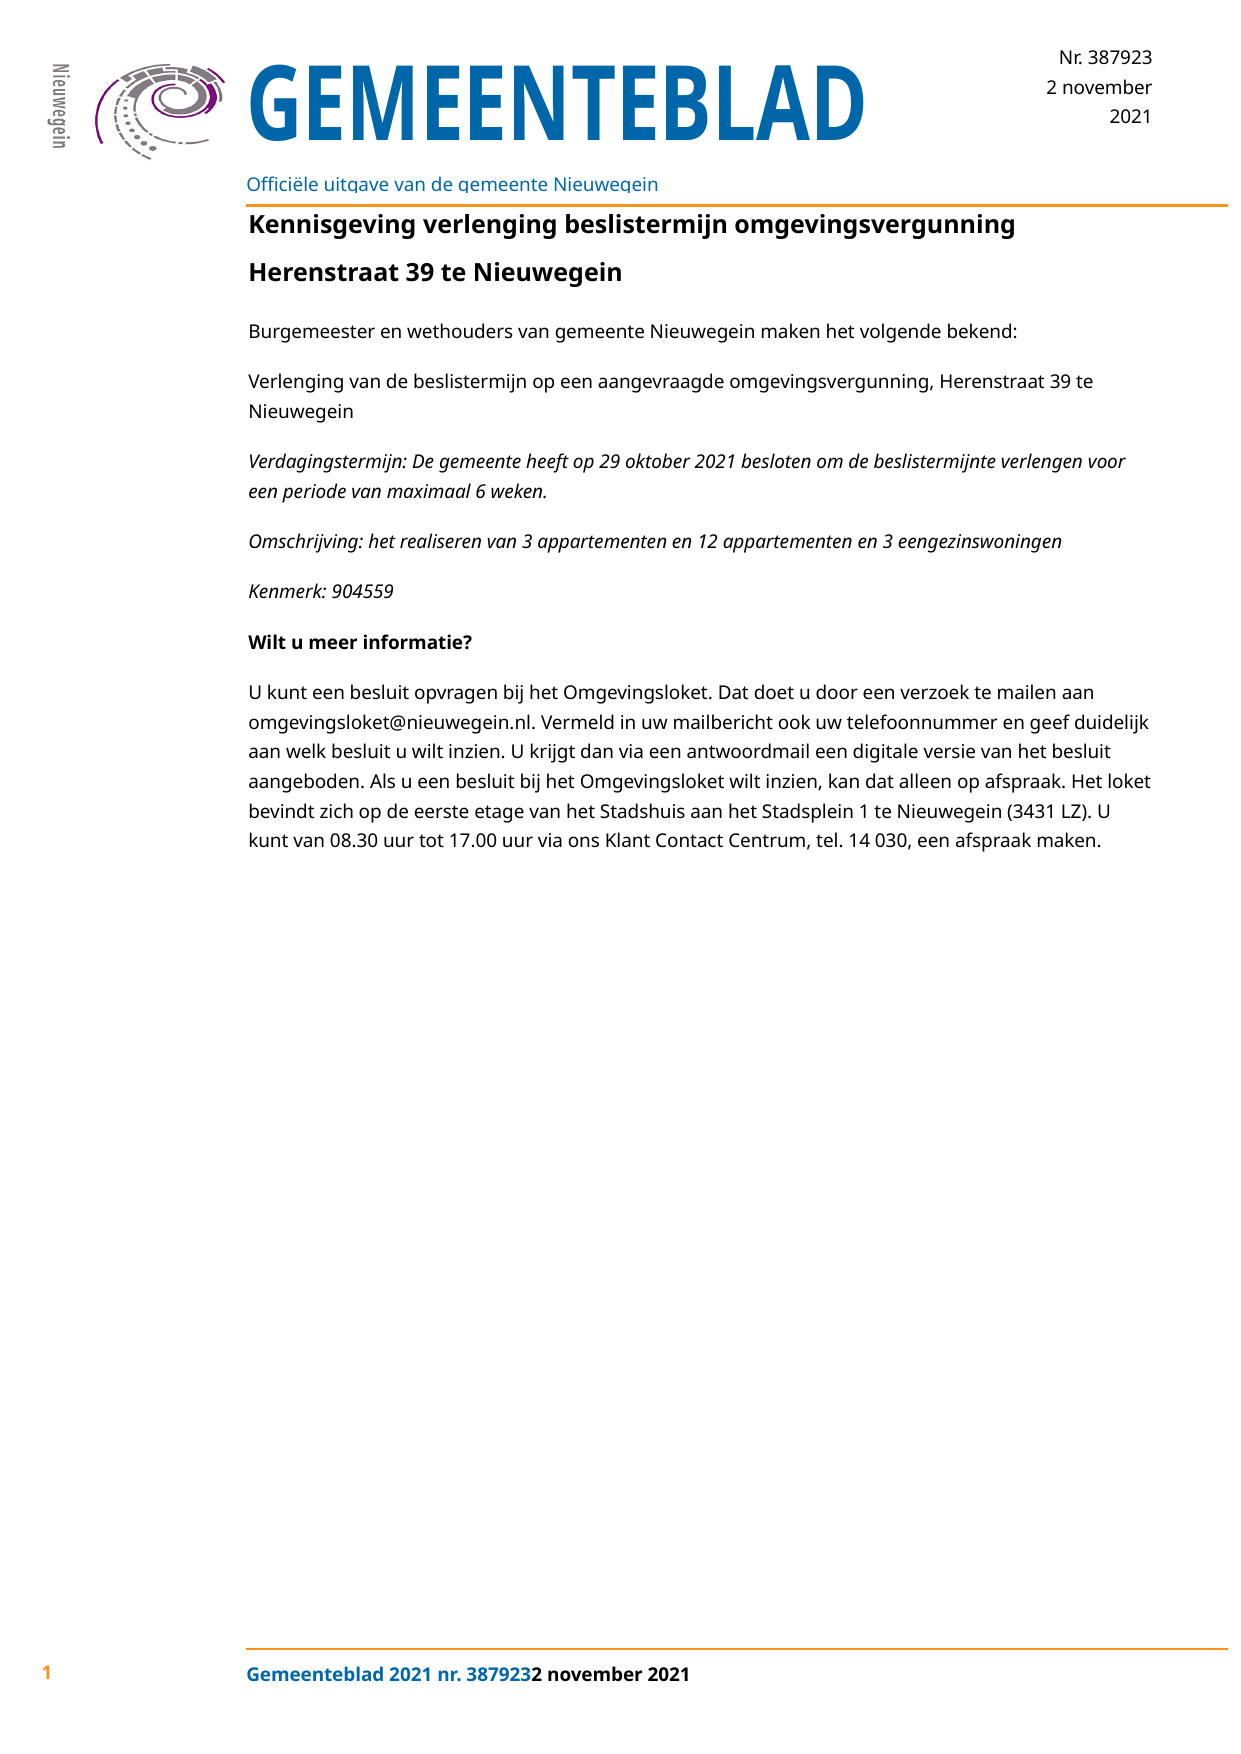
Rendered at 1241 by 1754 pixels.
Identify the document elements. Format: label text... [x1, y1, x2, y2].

text Omschrijving: het realiseren van 3 appartementen en 12 appartementen en 3 eengezinswoningen [248, 528, 1152, 554]
text Verlenging van de beslistermijn op een aangevraagde omgevingsvergunning, Herenstraat 39 te Nieuwegein [248, 368, 1152, 424]
text Wilt u meer informatie? [248, 629, 1152, 655]
text Burgemeester en wethouders van gemeente Nieuwegein maken het volgende bekend: [248, 318, 1152, 344]
text Verdagingstermijn: De gemeente heeft op 29 oktober 2021 besloten om de beslistermijnte verlengen voor een periode van maximaal 6 weken. [248, 448, 1152, 504]
picture [41, 47, 231, 172]
text Kenmerk: 904559 [248, 579, 1152, 604]
text U kunt een besluit opvragen bij het Omgevingsloket. Dat doet u door een verzoek te mailen aan omgevingsloket@nieuwegein.nl. Vermeld in uw mailbericht ook uw telefoonnummer en geef duidelijk aan welk besluit u wilt inzien. U krijgt dan via een antwoordmail een digitale versie van het besluit aangeboden. Als u een besluit bij het Omgevingsloket wilt inzien, kan dat alleen op afspraak. Het loket bevindt zich op de eerste etage van het Stadshuis aan het Stadsplein 1 te Nieuwegein (3431 LZ). U kunt van 08.30 uur tot 17.00 uur via ons Klant Contact Centrum, tel. 14 030, een afspraak maken. [248, 679, 1152, 853]
text Kennisgeving verlenging beslistermijn omgevingsvergunning Herenstraat 39 te Nieuwegein [248, 207, 1152, 288]
